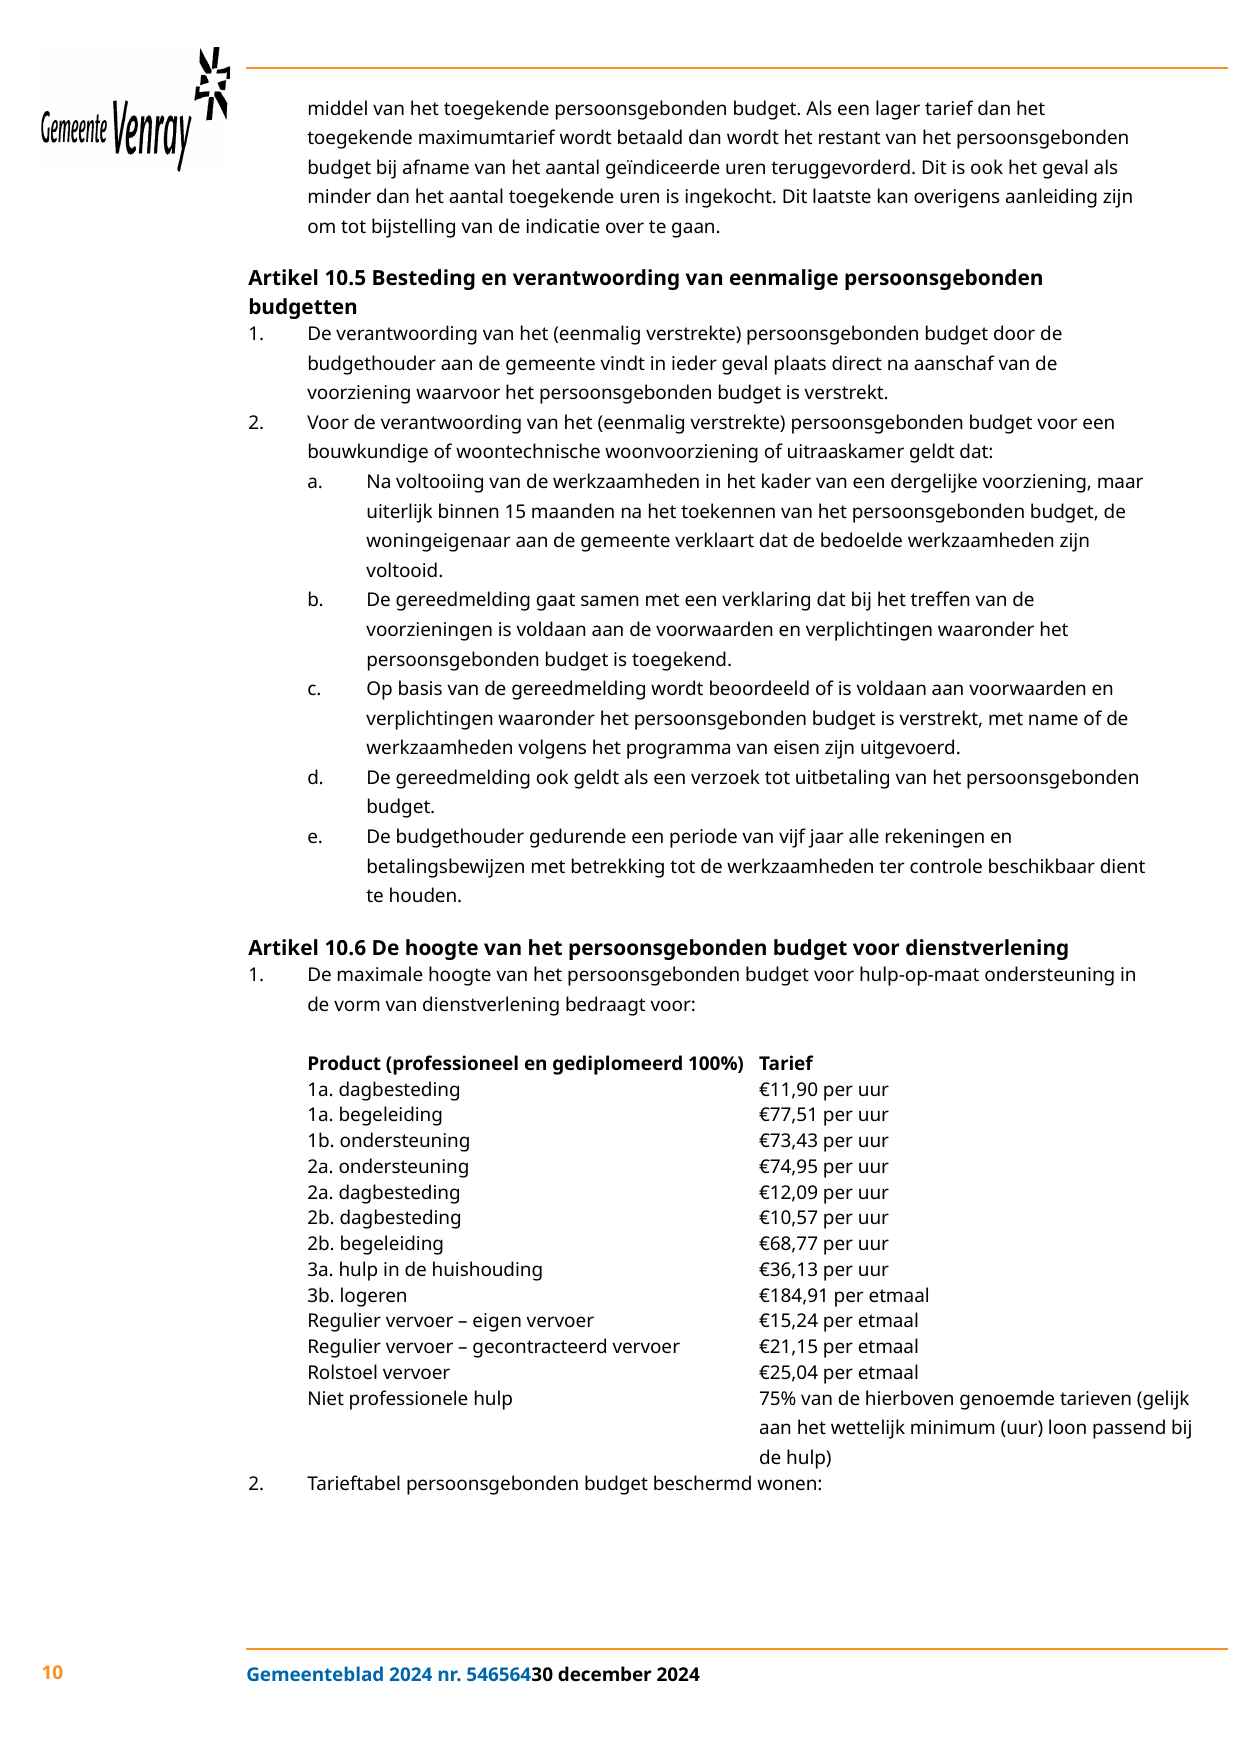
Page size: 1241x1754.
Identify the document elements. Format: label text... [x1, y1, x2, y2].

table_cell 2b. begeleiding [307, 1230, 759, 1256]
table_cell €25,04 per etmaal [759, 1359, 1211, 1385]
table_cell €184,91 per etmaal [759, 1282, 1211, 1307]
table_cell 1a. begeleiding [307, 1102, 759, 1127]
table_cell 3a. hulp in de huishouding [307, 1256, 759, 1282]
table_cell Regulier vervoer – gecontracteerd vervoer [307, 1333, 759, 1359]
table_cell €77,51 per uur [759, 1102, 1211, 1127]
table_header Product (professioneel en gediplomeerd 100%) [307, 1050, 759, 1076]
table_cell Rolstoel vervoer [307, 1359, 759, 1385]
table_cell 1a. dagbesteding [307, 1076, 759, 1102]
text Artikel 10.5 Besteding en verantwoording van eenmalige persoonsgebonden budgetten [248, 263, 1152, 320]
list De verantwoording van het (eenmalig verstrekte) persoonsgebonden budget door de budgethouder aan de gemeente vindt in ieder geval plaats direct na aanschaf van de voorziening waarvoor het persoonsgebonden budget is verstrekt. [248, 320, 1152, 405]
table_cell 75% van de hierboven genoemde tarieven (gelijk aan het wettelijk minimum (uur) loon passend bij de hulp) [759, 1385, 1211, 1469]
list De maximale hoogte van het persoonsgebonden budget voor hulp-op-maat ondersteuning in de vorm van dienstverlening bedraagt voor: [248, 961, 1152, 1017]
table_cell €10,57 per uur [759, 1205, 1211, 1230]
table_cell €21,15 per etmaal [759, 1333, 1211, 1359]
table_cell €68,77 per uur [759, 1230, 1211, 1256]
list Voor de verantwoording van het (eenmalig verstrekte) persoonsgebonden budget voor een bouwkundige of woontechnische woonvoorziening of uitraaskamer geldt dat: [248, 409, 1152, 464]
table_cell 2a. ondersteuning [307, 1153, 759, 1179]
text Artikel 10.6 De hoogte van het persoonsgebonden budget voor dienstverlening [248, 933, 1152, 961]
picture [41, 47, 231, 172]
table_header Tarief [759, 1050, 1211, 1076]
list De gereedmelding gaat samen met een verklaring dat bij het treffen van de voorzieningen is voldaan aan de voorwaarden en verplichtingen waaronder het persoonsgebonden budget is toegekend. [307, 587, 1152, 672]
table_cell 1b. ondersteuning [307, 1128, 759, 1153]
table_cell €15,24 per etmaal [759, 1308, 1211, 1333]
table_cell 2b. dagbesteding [307, 1205, 759, 1230]
list Tarieftabel persoonsgebonden budget beschermd wonen: [248, 1470, 1152, 1495]
table_cell €12,09 per uur [759, 1179, 1211, 1204]
list De budgethouder gedurende een periode van vijf jaar alle rekeningen en betalingsbewijzen met betrekking tot de werkzaamheden ter controle beschikbaar dient te houden. [307, 823, 1152, 908]
table_cell €73,43 per uur [759, 1128, 1211, 1153]
list Na voltooiing van de werkzaamheden in het kader van een dergelijke voorziening, maar uiterlijk binnen 15 maanden na het toekennen van het persoonsgebonden budget, de woningeigenaar aan de gemeente verklaart dat de bedoelde werkzaamheden zijn voltooid. [307, 468, 1152, 583]
table_cell €11,90 per uur [759, 1076, 1211, 1102]
table_cell €36,13 per uur [759, 1256, 1211, 1282]
table_cell 3b. logeren [307, 1282, 759, 1307]
list De gereedmelding ook geldt als een verzoek tot uitbetaling van het persoonsgebonden budget. [307, 764, 1152, 819]
list Op basis van de gereedmelding wordt beoordeeld of is voldaan aan voorwaarden en verplichtingen waaronder het persoonsgebonden budget is verstrekt, met name of de werkzaamheden volgens het programma van eisen zijn uitgevoerd. [307, 675, 1152, 760]
table_cell Regulier vervoer – eigen vervoer [307, 1308, 759, 1333]
table_cell €74,95 per uur [759, 1153, 1211, 1179]
table_cell 2a. dagbesteding [307, 1179, 759, 1204]
table_cell Niet professionele hulp [307, 1385, 759, 1469]
list middel van het toegekende persoonsgebonden budget. Als een lager tarief dan het toegekende maximumtarief wordt betaald dan wordt het restant van het persoonsgebonden budget bij afname van het aantal geïndiceerde uren teruggevorderd. Dit is ook het geval als minder dan het aantal toegekende uren is ingekocht. Dit laatste kan overigens aanleiding zijn om tot bijstelling van de indicatie over te gaan. [248, 95, 1152, 239]
